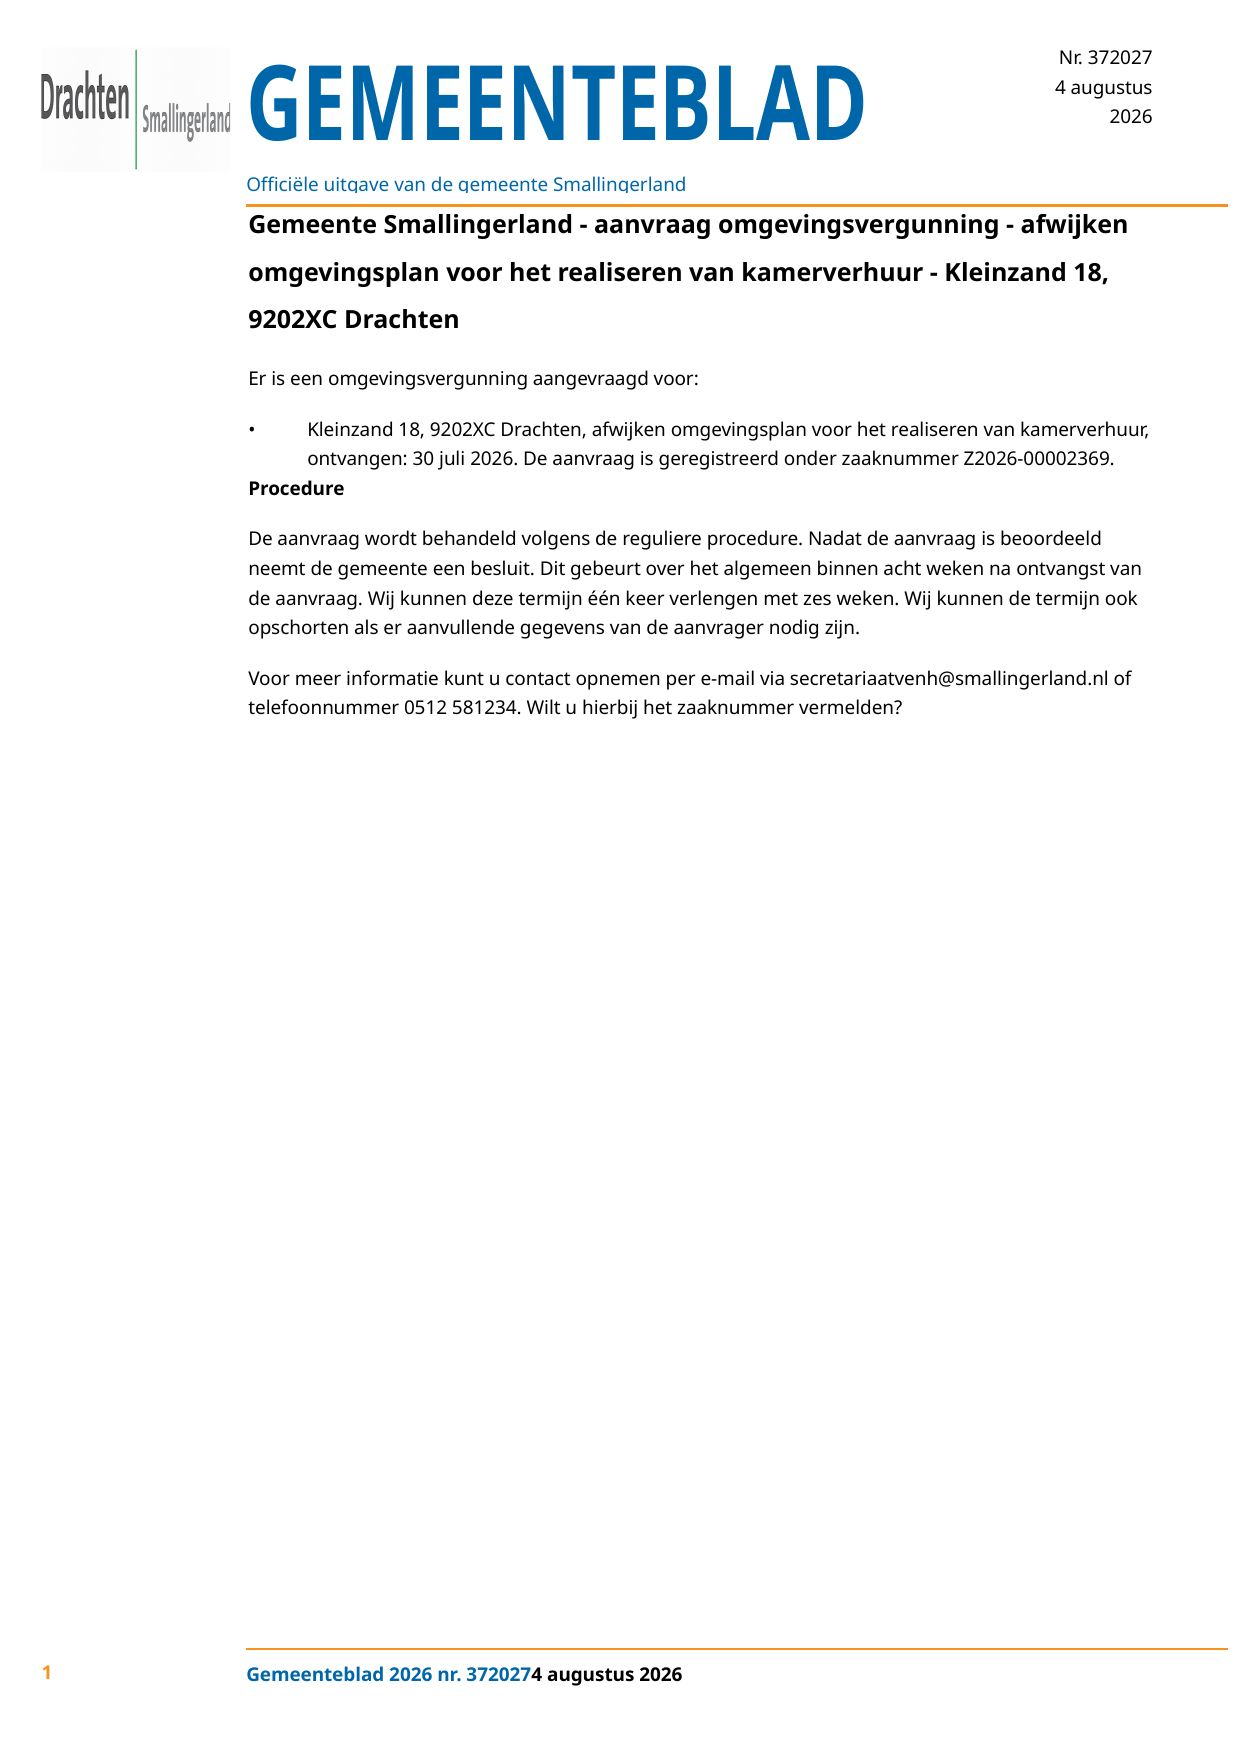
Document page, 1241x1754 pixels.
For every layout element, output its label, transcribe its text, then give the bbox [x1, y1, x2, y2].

text Voor meer informatie kunt u contact opnemen per e-mail via secretariaatvenh@smallingerland.nl of telefoonnummer 0512 581234. Wilt u hierbij het zaaknummer vermelden? [248, 665, 1152, 720]
text Er is een omgevingsvergunning aangevraagd voor: [248, 366, 1152, 391]
text Procedure [248, 475, 1152, 501]
text Gemeente Smallingerland - aanvraag omgevingsvergunning - afwijken omgevingsplan voor het realiseren van kamerverhuur - Kleinzand 18, 9202XC Drachten [248, 207, 1152, 336]
picture [41, 47, 231, 172]
list Kleinzand 18, 9202XC Drachten, afwijken omgevingsplan voor het realiseren van kamerverhuur, ontvangen: 30 juli 2026. De aanvraag is geregistreerd onder zaaknummer Z2026-00002369. [248, 416, 1152, 471]
text De aanvraag wordt behandeld volgens de reguliere procedure. Nadat de aanvraag is beoordeeld neemt de gemeente een besluit. Dit gebeurt over het algemeen binnen acht weken na ontvangst van de aanvraag. Wij kunnen deze termijn één keer verlengen met zes weken. Wij kunnen de termijn ook opschorten als er aanvullende gegevens van de aanvrager nodig zijn. [248, 526, 1152, 640]
